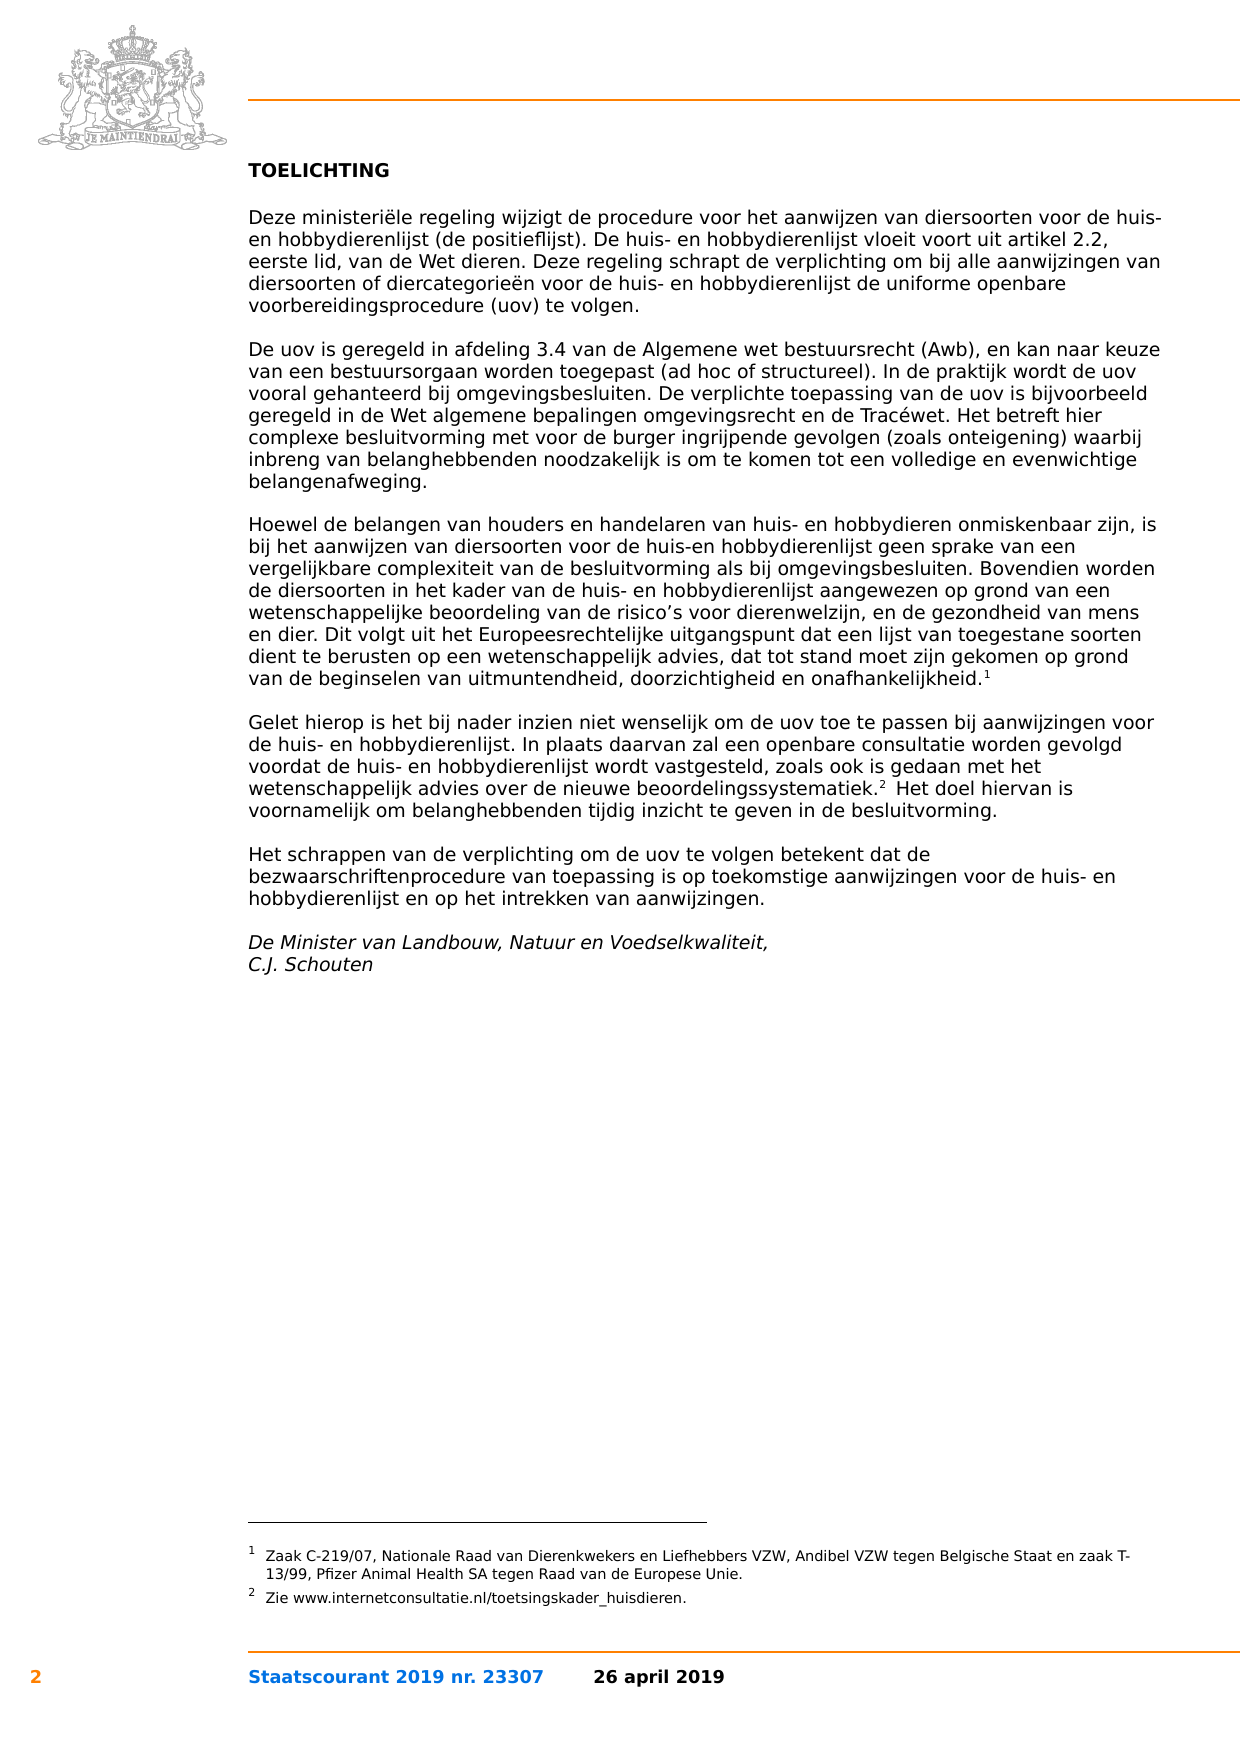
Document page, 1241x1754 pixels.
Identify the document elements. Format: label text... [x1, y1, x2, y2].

text De Minister van Landbouw, Natuur en Voedselkwaliteit, C.J. Schouten [248, 932, 1163, 976]
subtitle TOELICHTING [248, 160, 1163, 182]
text Hoewel de belangen van houders en handelaren van huis- en hobbydieren onmiskenbaar zijn, is bij het aanwijzen van diersoorten voor de huis-en hobbydierenlijst geen sprake van een vergelijkbare complexiteit van de besluitvorming als bij omgevingsbesluiten. Bovendien worden de diersoorten in het kader van de huis- en hobbydierenlijst aangewezen op grond van een wetenschappelijke beoordeling van de risico’s voor dierenwelzijn, en de gezondheid van mens en dier. Dit volgt uit het Europeesrechtelijke uitgangspunt dat een lijst van toegestane soorten dient te berusten op een wetenschappelijk advies, dat tot stand moet zijn gekomen op grond van de beginselen van uitmuntendheid, doorzichtigheid en onafhankelijkheid. [248, 514, 1163, 690]
text Zaak C-219/07, Nationale Raad van Dierenkwekers en Liefhebbers VZW, Andibel VZW tegen Belgische Staat en zaak T-13/99, Pfizer Animal Health SA tegen Raad van de Europese Unie. [248, 1544, 1163, 1583]
text Deze ministeriële regeling wijzigt de procedure voor het aanwijzen van diersoorten voor de huis- en hobbydierenlijst (de positieflijst). De huis- en hobbydierenlijst vloeit voort uit artikel 2.2, eerste lid, van de Wet dieren. Deze regeling schrapt de verplichting om bij alle aanwijzingen van diersoorten of diercategorieën voor de huis- en hobbydierenlijst de uniforme openbare voorbereidingsprocedure (uov) te volgen. [248, 207, 1163, 317]
text Het schrappen van de verplichting om de uov te volgen betekent dat de bezwaarschriftenprocedure van toepassing is op toekomstige aanwijzingen voor de huis- en hobbydierenlijst en op het intrekken van aanwijzingen. [248, 844, 1163, 910]
picture [38, 25, 227, 150]
text Gelet hierop is het bij nader inzien niet wenselijk om de uov toe te passen bij aanwijzingen voor de huis- en hobbydierenlijst. In plaats daarvan zal een openbare consultatie worden gevolgd voordat de huis- en hobbydierenlijst wordt vastgesteld, zoals ook is gedaan met het wetenschappelijk advies over de nieuwe beoordelingssystematiek. Het doel hiervan is voornamelijk om belanghebbenden tijdig inzicht te geven in de besluitvorming. [248, 712, 1163, 822]
text De uov is geregeld in afdeling 3.4 van de Algemene wet bestuursrecht (Awb), en kan naar keuze van een bestuursorgaan worden toegepast (ad hoc of structureel). In de praktijk wordt de uov vooral gehanteerd bij omgevingsbesluiten. De verplichte toepassing van de uov is bijvoorbeeld geregeld in de Wet algemene bepalingen omgevingsrecht en de Tracéwet. Het betreft hier complexe besluitvorming met voor de burger ingrijpende gevolgen (zoals onteigening) waarbij inbreng van belanghebbenden noodzakelijk is om te komen tot een volledige en evenwichtige belangenafweging. [248, 339, 1163, 492]
text Zie www.internetconsultatie.nl/toetsingskader_huisdieren. [248, 1586, 1163, 1608]
